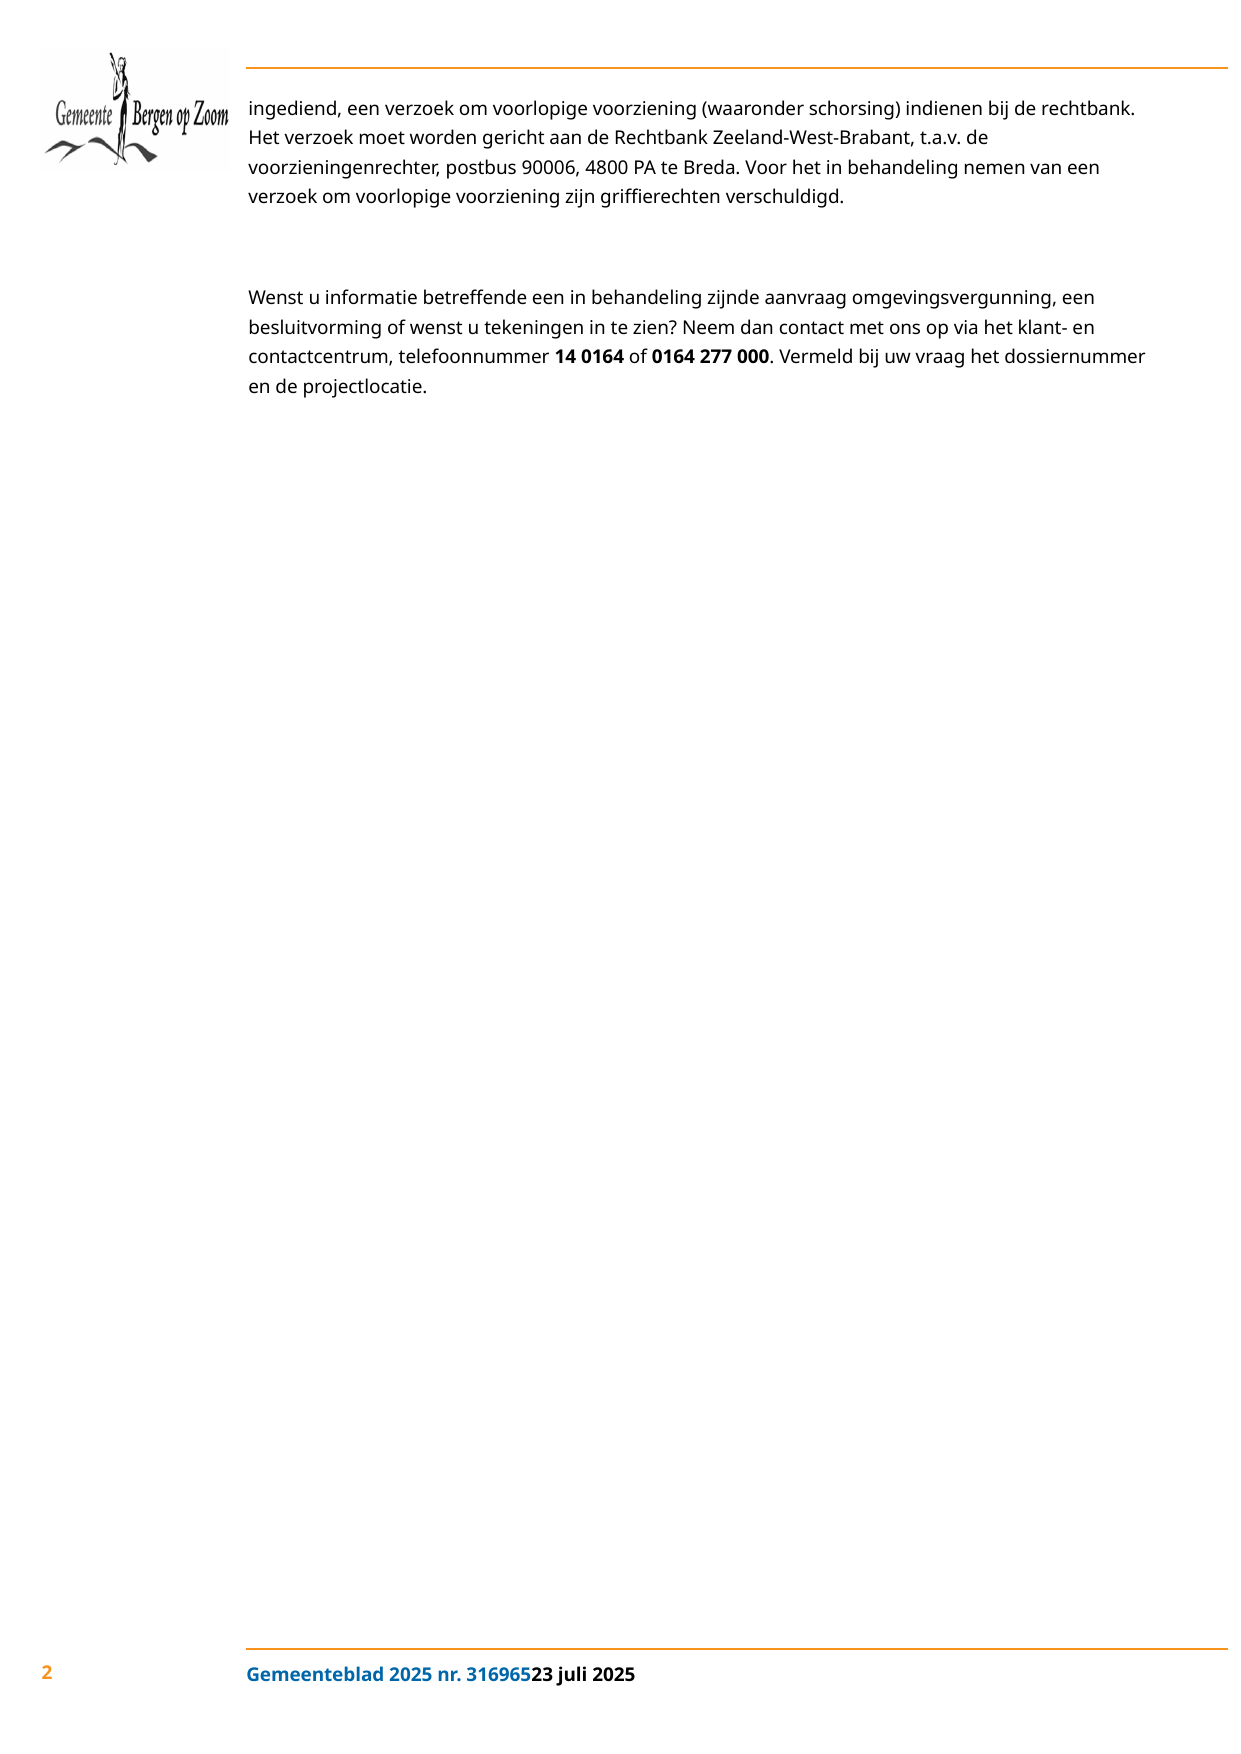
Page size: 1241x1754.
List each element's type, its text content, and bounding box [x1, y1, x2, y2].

text Wenst u informatie betreffende een in behandeling zijnde aanvraag omgevingsvergunning, een besluitvorming of wenst u tekeningen in te zien? Neem dan contact met ons op via het klant- en contactcentrum, telefoonnummer 14 0164 of 0164 277 000. Vermeld bij uw vraag het dossiernummer en de projectlocatie. [248, 284, 1152, 399]
text ingediend, een verzoek om voorlopige voorziening (waaronder schorsing) indienen bij de rechtbank. Het verzoek moet worden gericht aan de Rechtbank Zeeland-West-Brabant, t.a.v. de voorzieningenrechter, postbus 90006, 4800 PA te Breda. Voor het in behandeling nemen van een verzoek om voorlopige voorziening zijn griffierechten verschuldigd. [248, 95, 1152, 209]
picture [41, 47, 231, 172]
